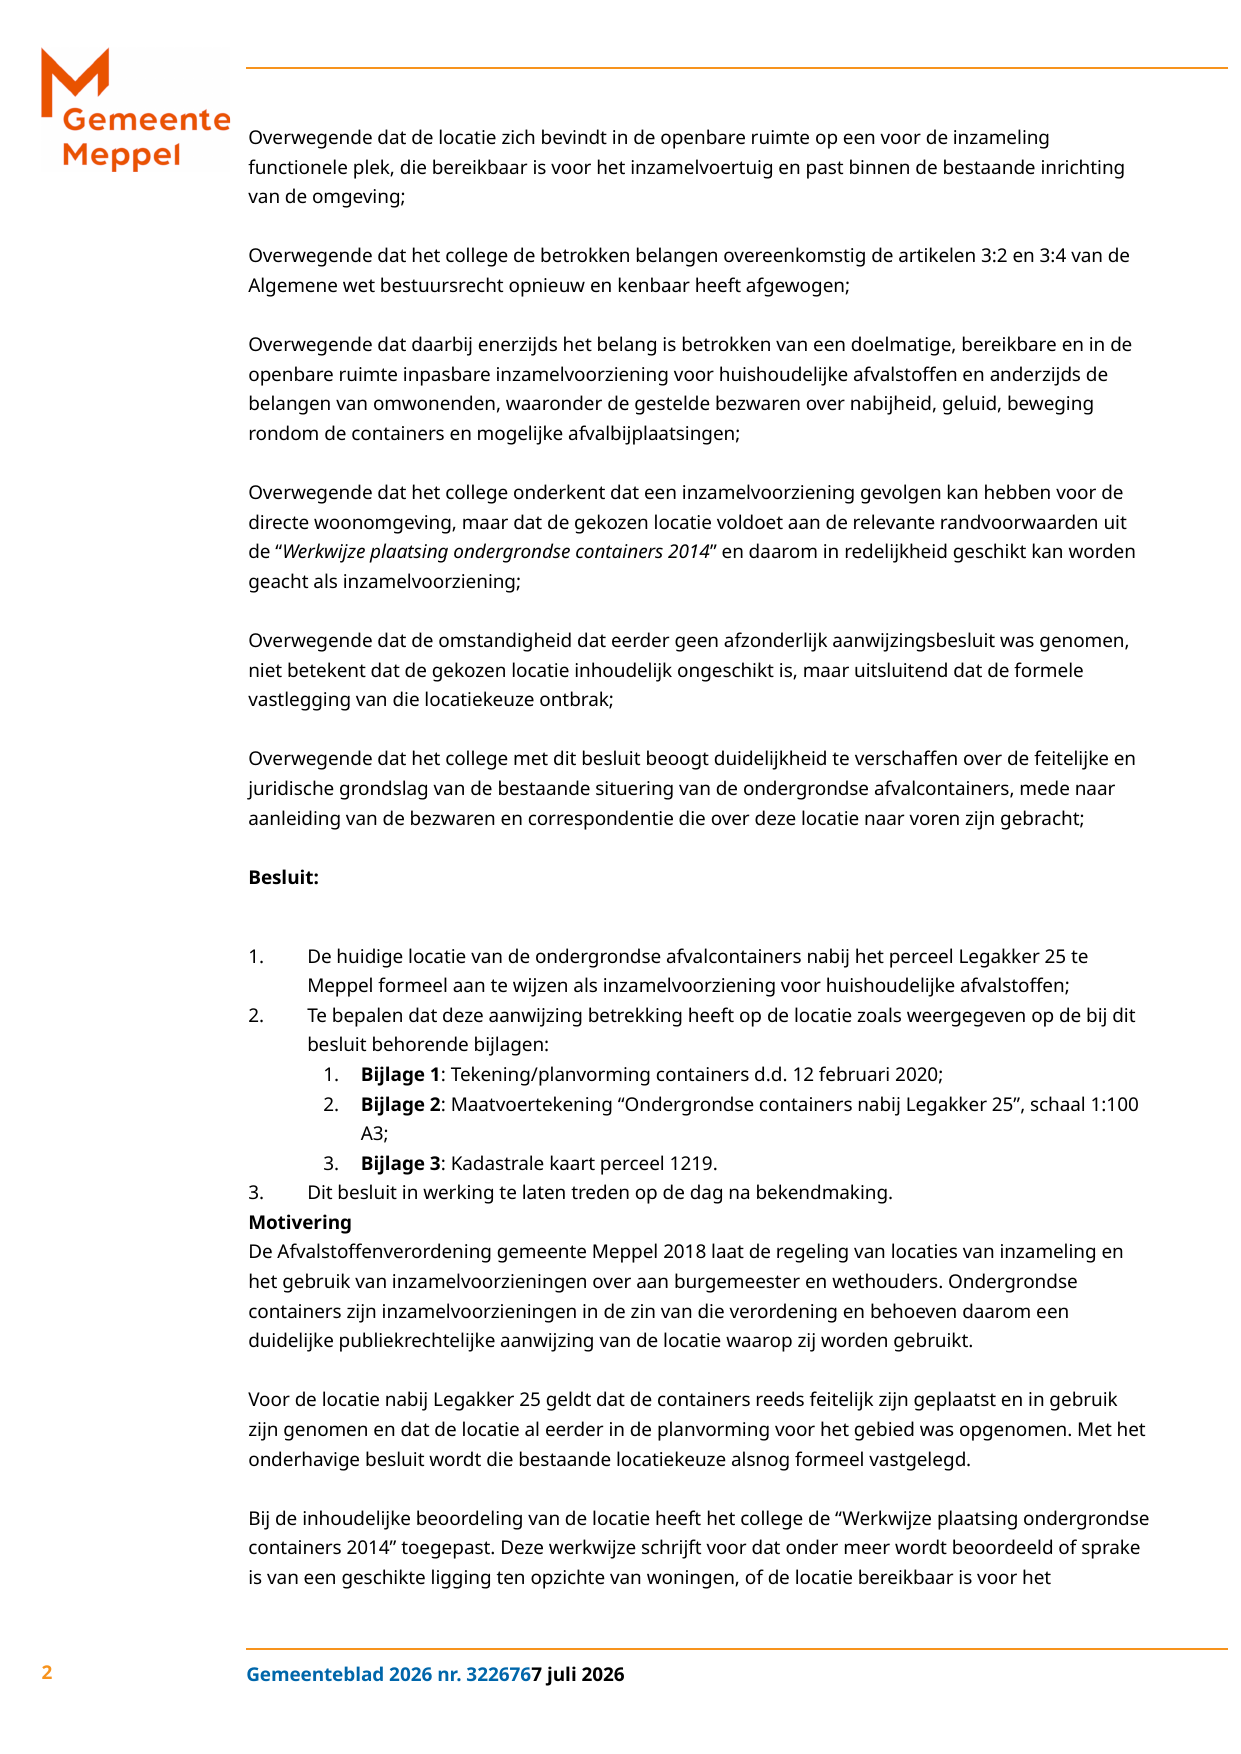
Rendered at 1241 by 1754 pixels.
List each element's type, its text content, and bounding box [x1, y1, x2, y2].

text Overwegende dat daarbij enerzijds het belang is betrokken van een doelmatige, bereikbare en in de openbare ruimte inpasbare inzamelvoorziening voor huishoudelijke afvalstoffen en anderzijds de belangen van omwonenden, waaronder de gestelde bezwaren over nabijheid, geluid, beweging rondom de containers en mogelijke afvalbijplaatsingen; [248, 331, 1152, 446]
text Overwegende dat het college met dit besluit beoogt duidelijkheid te verschaffen over de feitelijke en juridische grondslag van de bestaande situering van de ondergrondse afvalcontainers, mede naar aanleiding van de bezwaren en correspondentie die over deze locatie naar voren zijn gebracht; [248, 746, 1152, 831]
list Te bepalen dat deze aanwijzing betrekking heeft op de locatie zoals weergegeven op de bij dit besluit behorende bijlagen: [248, 1002, 1152, 1057]
text Overwegende dat het college onderkent dat een inzamelvoorziening gevolgen kan hebben voor de directe woonomgeving, maar dat de gekozen locatie voldoet aan de relevante randvoorwaarden uit de “Werkwijze plaatsing ondergrondse containers 2014” en daarom in redelijkheid geschikt kan worden geacht als inzamelvoorziening; [248, 479, 1152, 594]
text Overwegende dat de locatie zich bevindt in de openbare ruimte op een voor de inzameling functionele plek, die bereikbaar is voor het inzamelvoertuig en past binnen de bestaande inrichting van de omgeving; [248, 124, 1152, 209]
text Overwegende dat het college de betrokken belangen overeenkomstig de artikelen 3:2 en 3:4 van de Algemene wet bestuursrecht opnieuw en kenbaar heeft afgewogen; [248, 243, 1152, 298]
list Bijlage 3: Kadastrale kaart perceel 1219. [323, 1150, 1152, 1176]
text De Afvalstoffenverordening gemeente Meppel 2018 laat de regeling van locaties van inzameling en het gebruik van inzamelvoorzieningen over aan burgemeester en wethouders. Ondergrondse containers zijn inzamelvoorzieningen in de zin van die verordening en behoeven daarom een duidelijke publiekrechtelijke aanwijzing van de locatie waarop zij worden gebruikt. [248, 1239, 1152, 1353]
picture [41, 47, 231, 172]
text Voor de locatie nabij Legakker 25 geldt dat de containers reeds feitelijk zijn geplaatst en in gebruik zijn genomen en dat de locatie al eerder in de planvorming voor het gebied was opgenomen. Met het onderhavige besluit wordt die bestaande locatiekeuze alsnog formeel vastgelegd. [248, 1387, 1152, 1471]
list Bijlage 2: Maatvoertekening “Ondergrondse containers nabij Legakker 25”, schaal 1:100 A3; [323, 1091, 1152, 1146]
list Bijlage 1: Tekening/planvorming containers d.d. 12 februari 2020; [323, 1061, 1152, 1087]
text Besluit: [248, 864, 1152, 890]
list De huidige locatie van de ondergrondse afvalcontainers nabij het perceel Legakker 25 te Meppel formeel aan te wijzen als inzamelvoorziening voor huishoudelijke afvalstoffen; [248, 943, 1152, 998]
list Dit besluit in werking te laten treden op de dag na bekendmaking. [248, 1179, 1152, 1205]
text Overwegende dat de omstandigheid dat eerder geen afzonderlijk aanwijzingsbesluit was genomen, niet betekent dat de gekozen locatie inhoudelijk ongeschikt is, maar uitsluitend dat de formele vastlegging van die locatiekeuze ontbrak; [248, 627, 1152, 712]
text Bij de inhoudelijke beoordeling van de locatie heeft het college de “Werkwijze plaatsing ondergrondse containers 2014” toegepast. Deze werkwijze schrijft voor dat onder meer wordt beoordeeld of sprake is van een geschikte ligging ten opzichte van woningen, of de locatie bereikbaar is voor het [248, 1505, 1152, 1590]
text Motivering [248, 1209, 1152, 1235]
